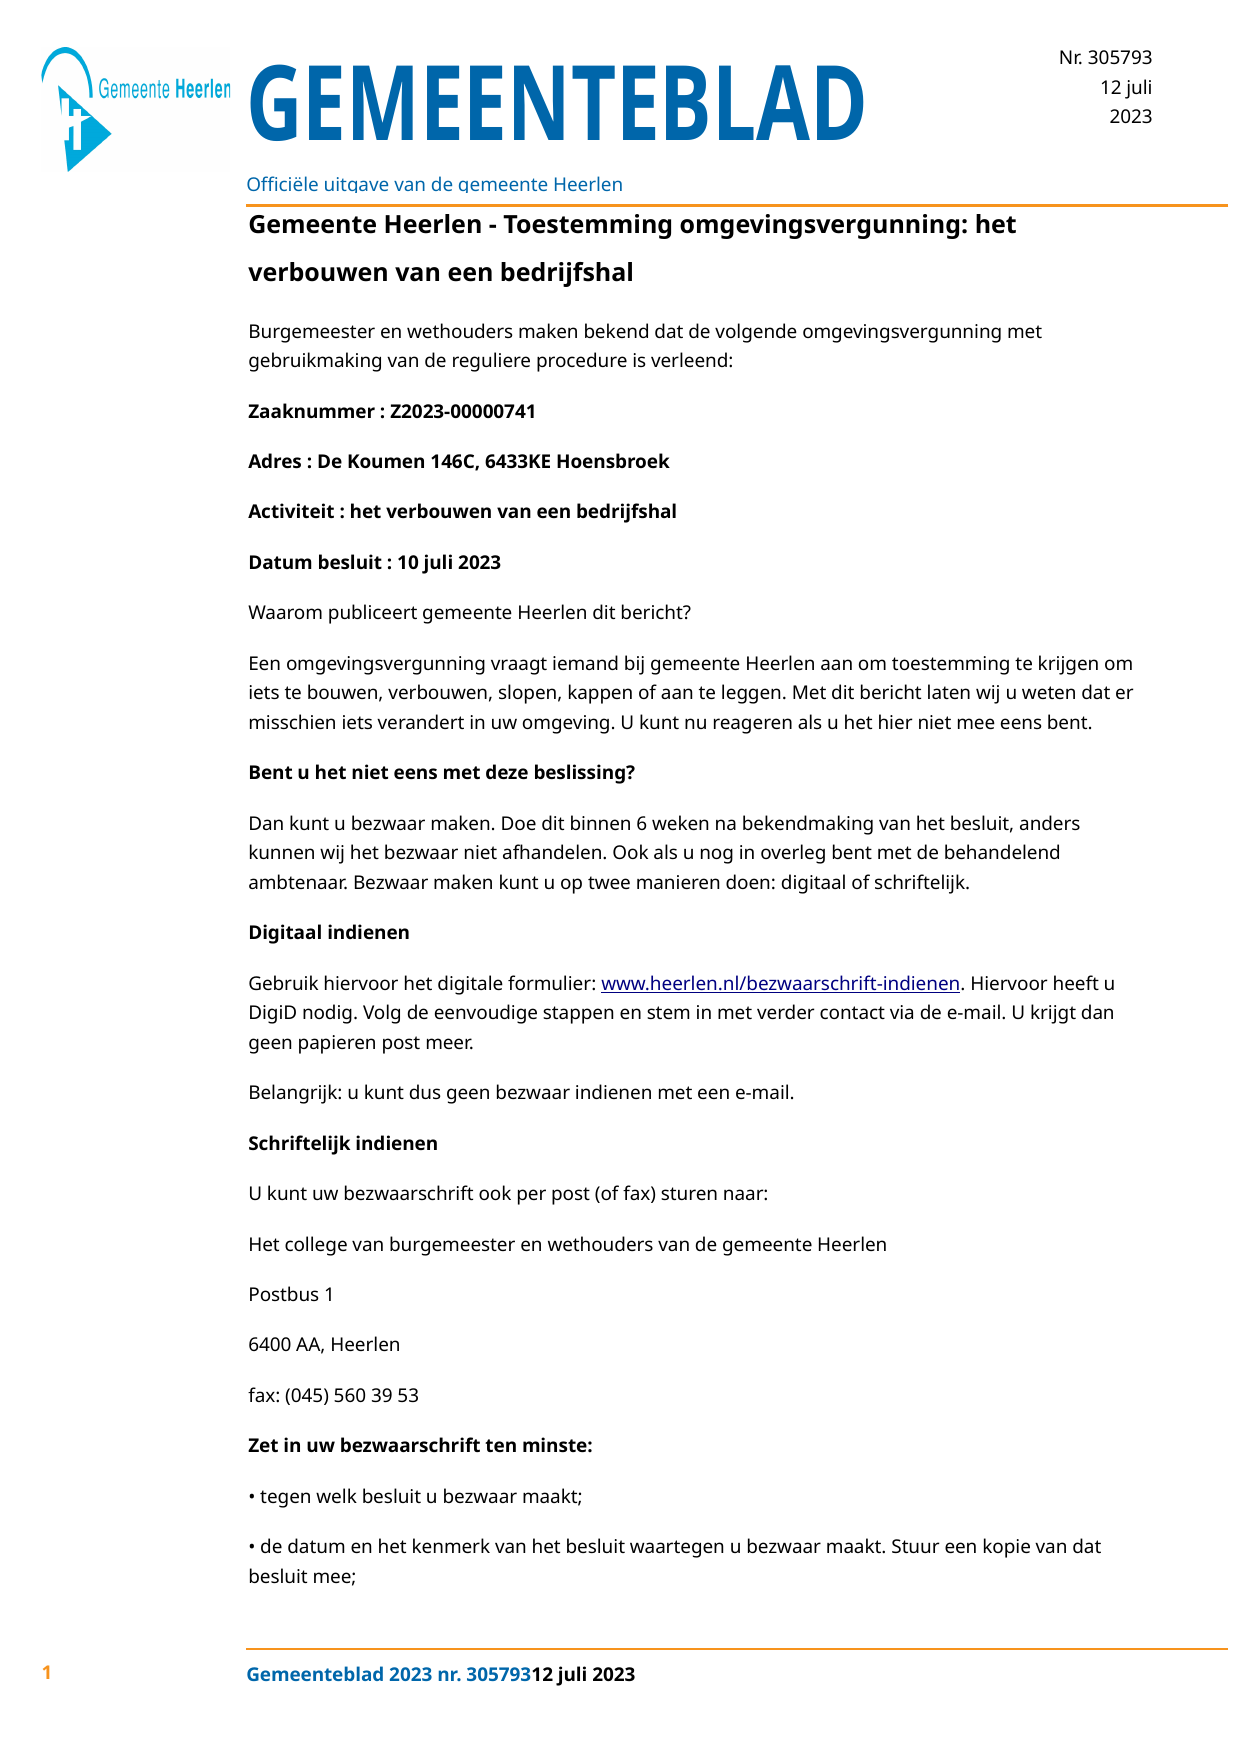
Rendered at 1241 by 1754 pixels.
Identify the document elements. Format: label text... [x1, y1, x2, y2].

text U kunt uw bezwaarschrift ook per post (of fax) sturen naar: [248, 1180, 1152, 1206]
text Gebruik hiervoor het digitale formulier: www.heerlen.nl/bezwaarschrift-indienen. Hiervoor heeft u DigiD nodig. Volg de eenvoudige stappen en stem in met verder contact via de e-mail. U krijgt dan geen papieren post meer. [248, 970, 1152, 1055]
text Datum besluit : 10 juli 2023 [248, 549, 1152, 575]
text Bent u het niet eens met deze beslissing? [248, 759, 1152, 785]
text Burgemeester en wethouders maken bekend dat de volgende omgevingsvergunning met gebruikmaking van de reguliere procedure is verleend: [248, 318, 1152, 373]
text Zaaknummer : Z2023-00000741 [248, 398, 1152, 424]
picture [41, 47, 59, 70]
text Belangrijk: u kunt dus geen bezwaar indienen met een e-mail. [248, 1079, 1152, 1105]
text Postbus 1 [248, 1281, 1152, 1307]
text Dan kunt u bezwaar maken. Doe dit binnen 6 weken na bekendmaking van het besluit, anders kunnen wij het bezwaar niet afhandelen. Ook als u nog in overleg bent met de behandelend ambtenaar. Bezwaar maken kunt u op twee manieren doen: digitaal of schriftelijk. [248, 810, 1152, 895]
text • tegen welk besluit u bezwaar maakt; [248, 1483, 1152, 1509]
text 6400 AA, Heerlen [248, 1332, 1152, 1357]
text fax: (045) 560 39 53 [248, 1382, 1152, 1408]
text • de datum en het kenmerk van het besluit waartegen u bezwaar maakt. Stuur een kopie van dat besluit mee; [248, 1533, 1152, 1589]
text Gemeente Heerlen - Toestemming omgevingsvergunning: het verbouwen van een bedrijfshal [248, 207, 1152, 288]
picture [41, 47, 231, 172]
text Zet in uw bezwaarschrift ten minste: [248, 1432, 1152, 1458]
text Adres : De Koumen 146C, 6433KE Hoensbroek [248, 448, 1152, 474]
text Digitaal indienen [248, 919, 1152, 945]
text Schriftelijk indienen [248, 1130, 1152, 1156]
text Waarom publiceert gemeente Heerlen dit bericht? [248, 599, 1152, 625]
text Het college van burgemeester en wethouders van de gemeente Heerlen [248, 1231, 1152, 1257]
text Activiteit : het verbouwen van een bedrijfshal [248, 499, 1152, 524]
text Een omgevingsvergunning vraagt iemand bij gemeente Heerlen aan om toestemming te krijgen om iets te bouwen, verbouwen, slopen, kappen of aan te leggen. Met dit bericht laten wij u weten dat er misschien iets verandert in uw omgeving. U kunt nu reageren als u het hier niet mee eens bent. [248, 650, 1152, 735]
